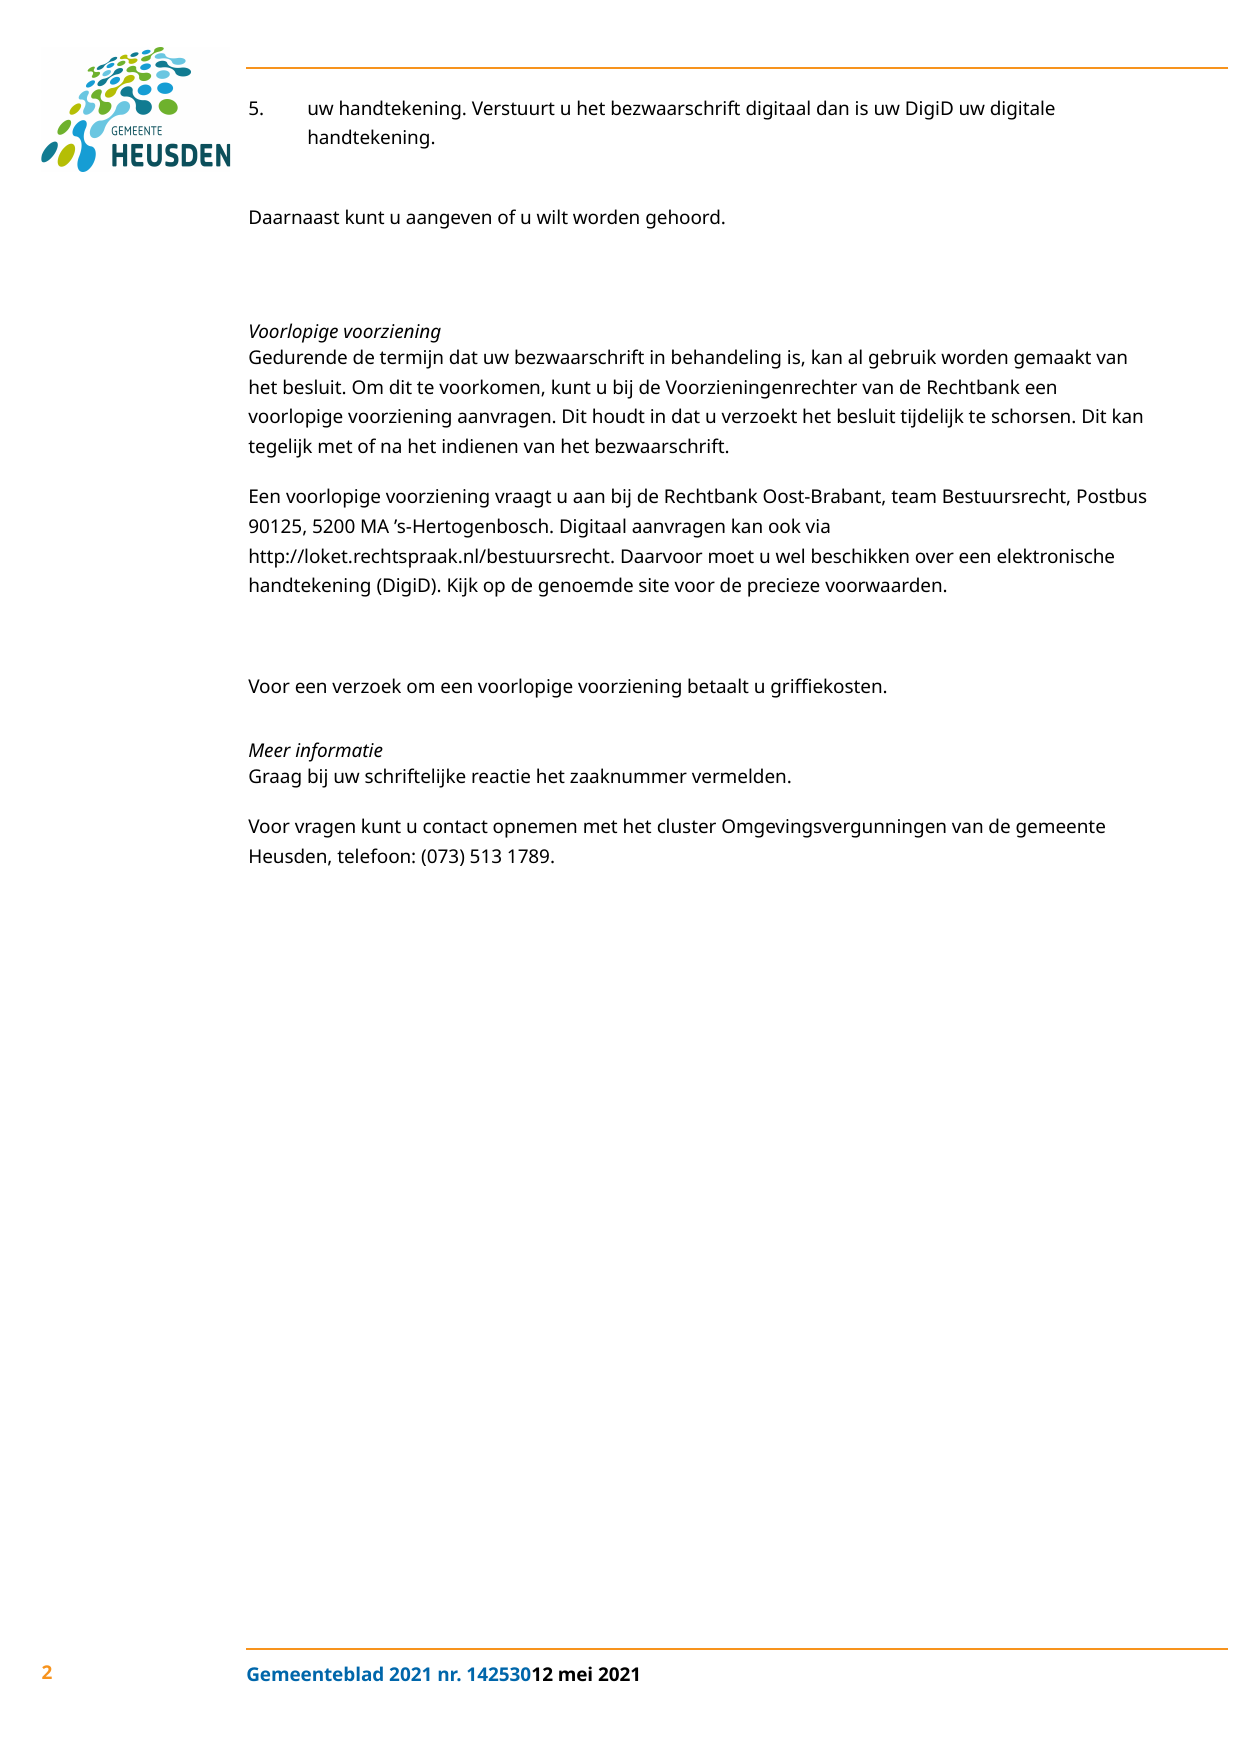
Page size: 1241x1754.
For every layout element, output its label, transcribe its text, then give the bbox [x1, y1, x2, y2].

picture [41, 47, 231, 172]
text Voor vragen kunt u contact opnemen met het cluster Omgevingsvergunningen van de gemeente Heusden, telefoon: (073) 513 1789. [248, 813, 1152, 869]
list uw handtekening. Verstuurt u het bezwaarschrift digitaal dan is uw DigiD uw digitale handtekening. [248, 95, 1152, 150]
text Graag bij uw schriftelijke reactie het zaaknummer vermelden. [248, 763, 1152, 789]
text Een voorlopige voorziening vraagt u aan bij de Rechtbank Oost-Brabant, team Bestuursrecht, Postbus 90125, 5200 MA ’s-Hertogenbosch. Digitaal aanvragen kan ook via http://loket.rechtspraak.nl/bestuursrecht. Daarvoor moet u wel beschikken over een elektronische handtekening (DigiD). Kijk op de genoemde site voor de precieze voorwaarden. [248, 484, 1152, 598]
text Voorlopige voorziening [248, 319, 1152, 344]
text Daarnaast kunt u aangeven of u wilt worden gehoord. [248, 204, 1152, 230]
text Voor een verzoek om een voorlopige voorziening betaalt u griffiekosten. [248, 673, 1152, 699]
text Meer informatie [248, 737, 1152, 763]
text Gedurende de termijn dat uw bezwaarschrift in behandeling is, kan al gebruik worden gemaakt van het besluit. Om dit te voorkomen, kunt u bij de Voorzieningenrechter van de Rechtbank een voorlopige voorziening aanvragen. Dit houdt in dat u verzoekt het besluit tijdelijk te schorsen. Dit kan tegelijk met of na het indienen van het bezwaarschrift. [248, 344, 1152, 459]
